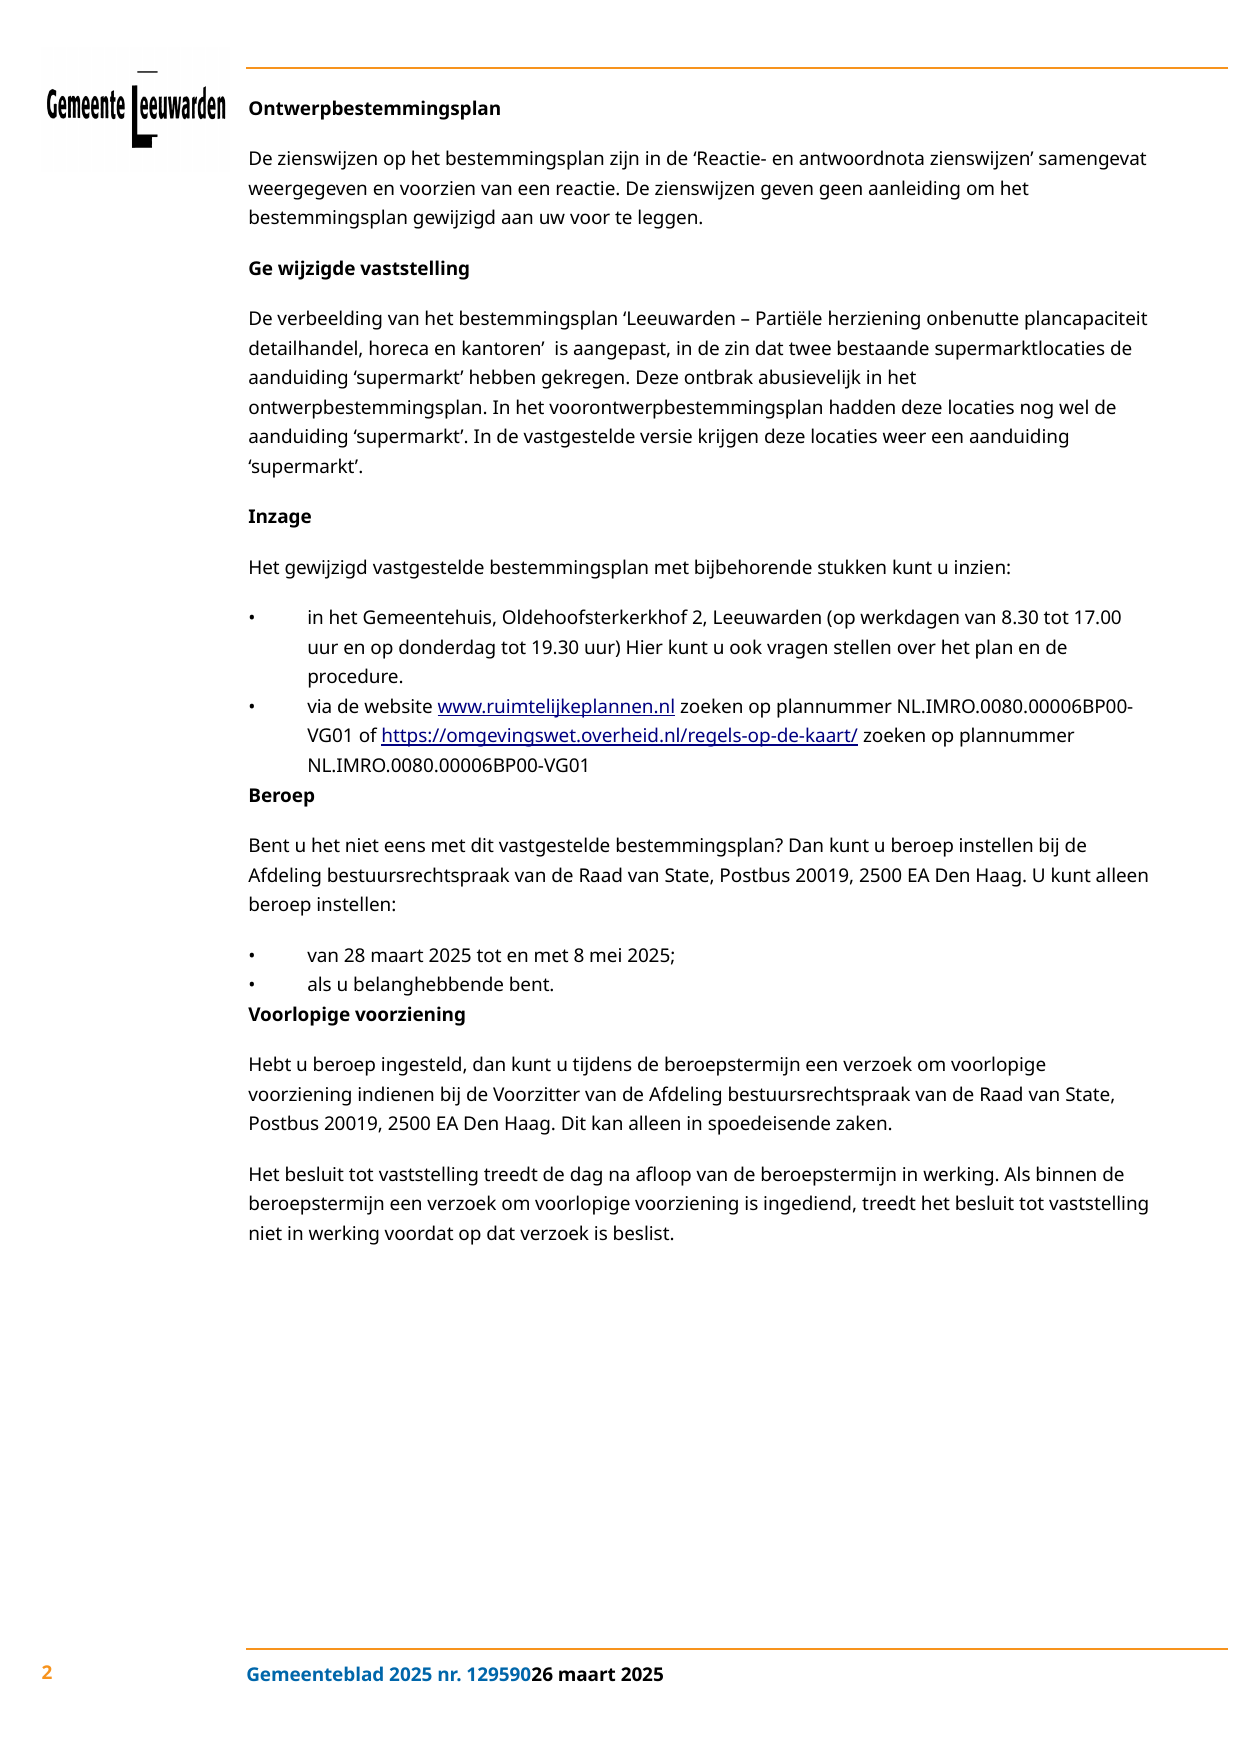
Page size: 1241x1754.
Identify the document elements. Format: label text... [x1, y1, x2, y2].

list in het Gemeentehuis, Oldehoofsterkerkhof 2, Leeuwarden (op werkdagen van 8.30 tot 17.00 uur en op donderdag tot 19.30 uur) Hier kunt u ook vragen stellen over het plan en de procedure. [248, 604, 1152, 689]
picture [41, 47, 231, 172]
list als u belanghebbende bent. [248, 971, 1152, 997]
text Inzage [248, 503, 1152, 529]
text Voorlopige voorziening [248, 1001, 1152, 1027]
text Ontwerpbestemmingsplan [248, 95, 1152, 121]
text Ge wijzigde vaststelling [248, 255, 1152, 281]
text De zienswijzen op het bestemmingsplan zijn in de ‘Reactie- en antwoordnota zienswijzen’ samengevat weergegeven en voorzien van een reactie. De zienswijzen geven geen aanleiding om het bestemmingsplan gewijzigd aan uw voor te leggen. [248, 145, 1152, 230]
list via de website www.ruimtelijkeplannen.nl zoeken op plannummer NL.IMRO.0080.00006BP00-VG01 of https://omgevingswet.overheid.nl/regels-op-de-kaart/ zoeken op plannummer NL.IMRO.0080.00006BP00-VG01 [248, 693, 1152, 778]
text Beroep [248, 782, 1152, 808]
text Bent u het niet eens met dit vastgestelde bestemmingsplan? Dan kunt u beroep instellen bij de Afdeling bestuursrechtspraak van de Raad van State, Postbus 20019, 2500 EA Den Haag. U kunt alleen beroep instellen: [248, 832, 1152, 917]
text Hebt u beroep ingesteld, dan kunt u tijdens de beroepstermijn een verzoek om voorlopige voorziening indienen bij de Voorzitter van de Afdeling bestuursrechtspraak van de Raad van State, Postbus 20019, 2500 EA Den Haag. Dit kan alleen in spoedeisende zaken. [248, 1051, 1152, 1136]
text Het gewijzigd vastgestelde bestemmingsplan met bijbehorende stukken kunt u inzien: [248, 554, 1152, 580]
text Het besluit tot vaststelling treedt de dag na afloop van de beroepstermijn in werking. Als binnen de beroepstermijn een verzoek om voorlopige voorziening is ingediend, treedt het besluit tot vaststelling niet in werking voordat op dat verzoek is beslist. [248, 1161, 1152, 1246]
text De verbeelding van het bestemmingsplan ‘Leeuwarden – Partiële herziening onbenutte plancapaciteit detailhandel, horeca en kantoren’ is aangepast, in de zin dat twee bestaande supermarktlocaties de aanduiding ‘supermarkt’ hebben gekregen. Deze ontbrak abusievelijk in het ontwerpbestemmingsplan. In het voorontwerpbestemmingsplan hadden deze locaties nog wel de aanduiding ‘supermarkt’. In de vastgestelde versie krijgen deze locaties weer een aanduiding ‘supermarkt’. [248, 305, 1152, 479]
list van 28 maart 2025 tot en met 8 mei 2025; [248, 942, 1152, 968]
